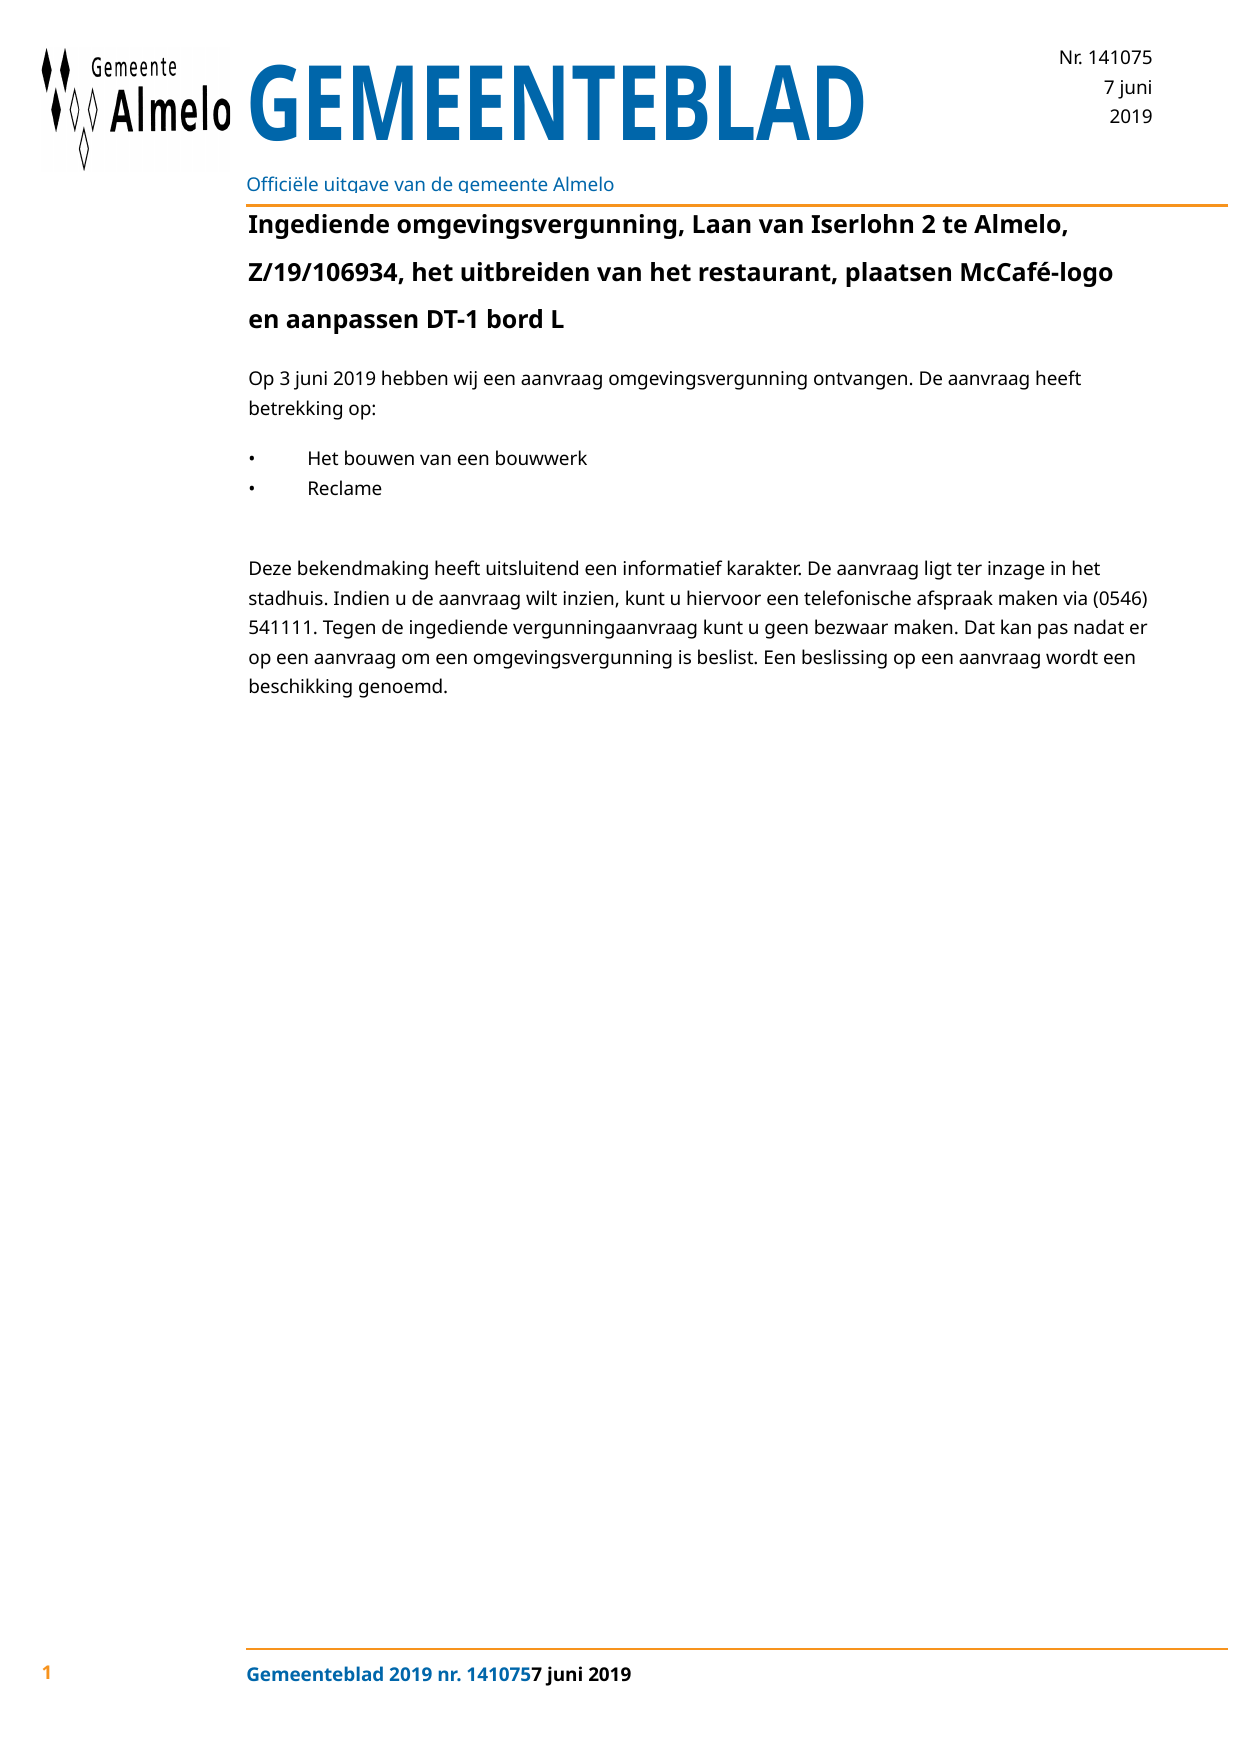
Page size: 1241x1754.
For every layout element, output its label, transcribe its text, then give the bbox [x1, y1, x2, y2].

text Op 3 juni 2019 hebben wij een aanvraag omgevingsvergunning ontvangen. De aanvraag heeft betrekking op: [248, 366, 1152, 421]
text Ingediende omgevingsvergunning, Laan van Iserlohn 2 te Almelo, Z/19/106934, het uitbreiden van het restaurant, plaatsen McCafé-logo en aanpassen DT-1 bord L [248, 207, 1152, 336]
list Reclame [248, 475, 1152, 501]
picture [41, 47, 231, 172]
list Het bouwen van een bouwwerk [248, 446, 1152, 471]
text Deze bekendmaking heeft uitsluitend een informatief karakter. De aanvraag ligt ter inzage in het stadhuis. Indien u de aanvraag wilt inzien, kunt u hiervoor een telefonische afspraak maken via (0546) 541111. Tegen de ingediende vergunningaanvraag kunt u geen bezwaar maken. Dat kan pas nadat er op een aanvraag om een omgevingsvergunning is beslist. Een beslissing op een aanvraag wordt een beschikking genoemd. [248, 555, 1152, 699]
